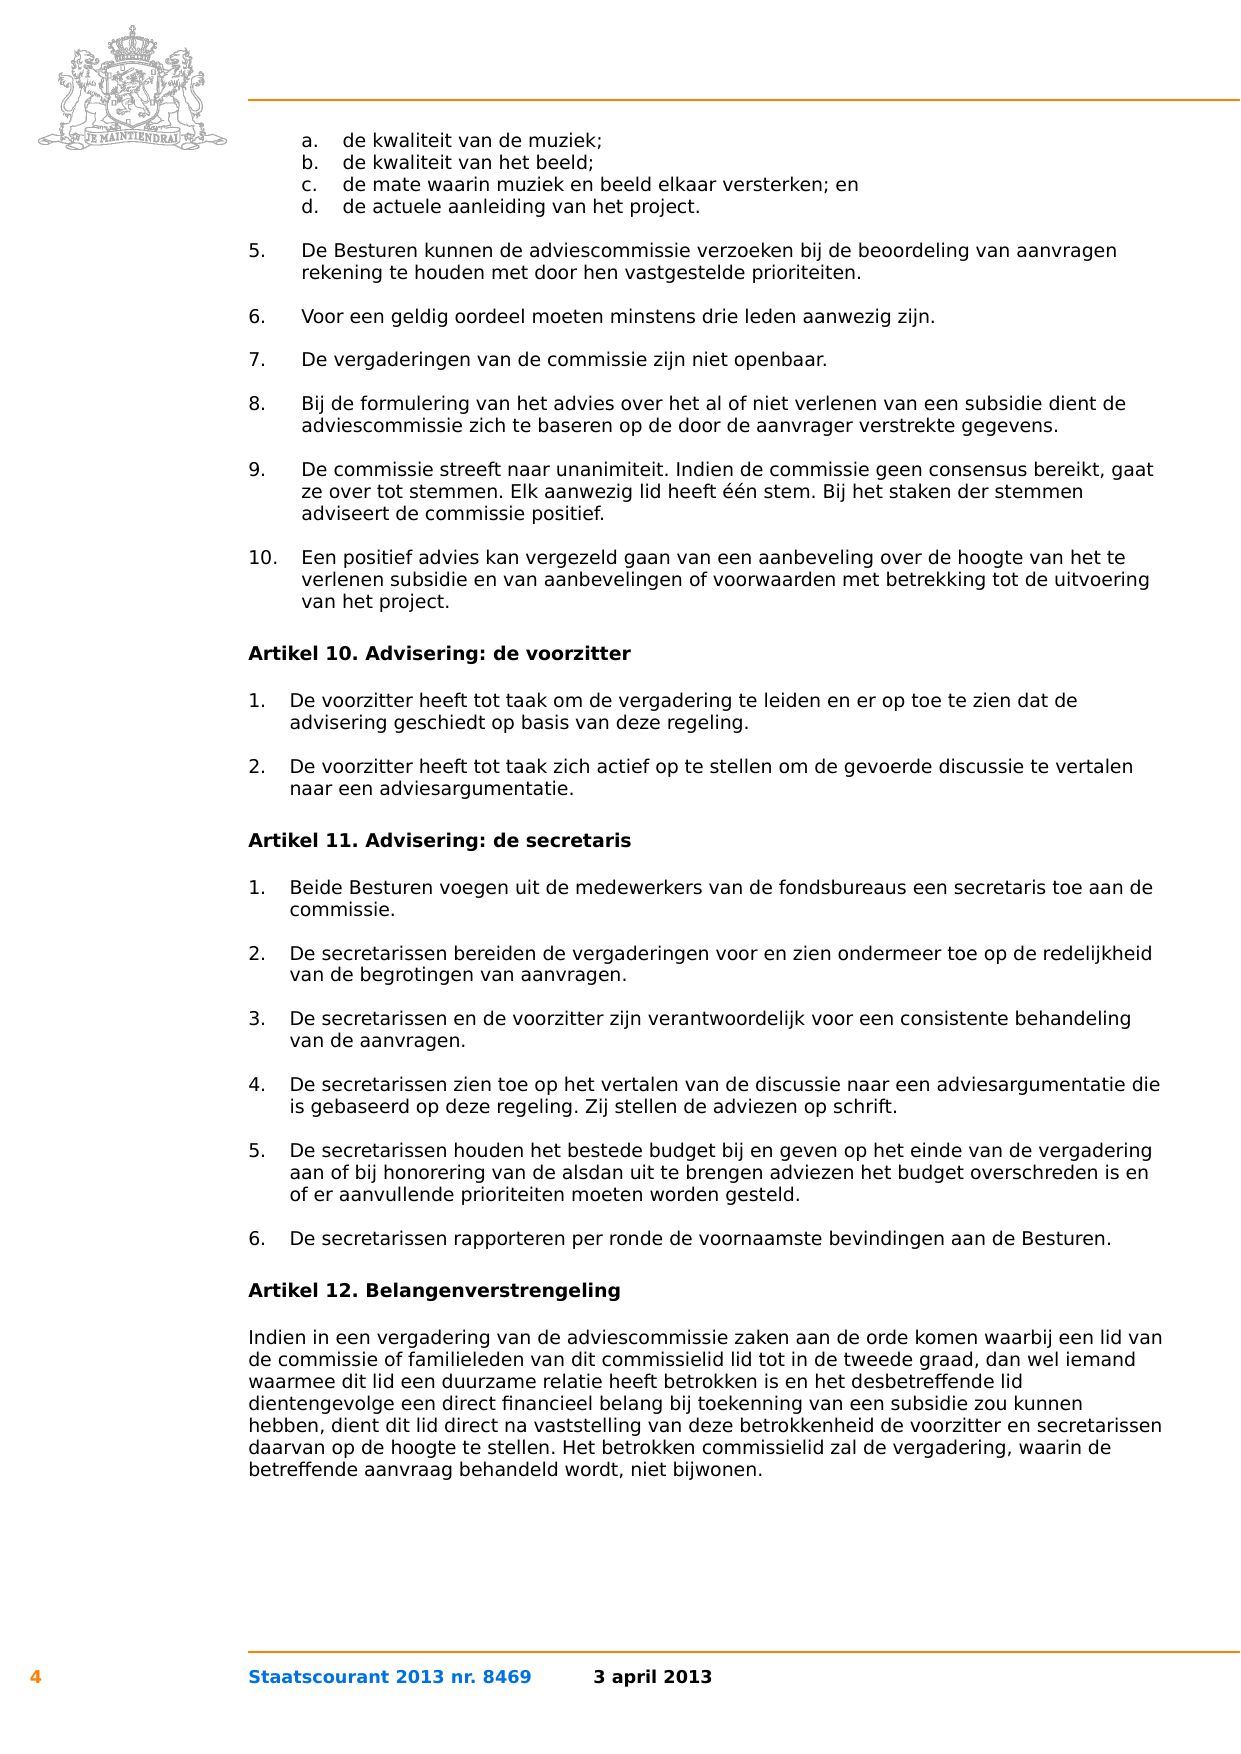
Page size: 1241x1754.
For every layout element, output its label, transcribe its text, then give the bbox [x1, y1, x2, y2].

text b. de kwaliteit van het beeld; [301, 152, 1163, 174]
text 1. De voorzitter heeft tot taak om de vergadering te leiden en er op toe te zien dat de advisering geschiedt op basis van deze regeling. [248, 690, 1163, 734]
text 1. Beide Besturen voegen uit de medewerkers van de fondsbureaus een secretaris toe aan de commissie. [248, 877, 1163, 921]
text 9. De commissie streeft naar unanimiteit. Indien de commissie geen consensus bereikt, gaat ze over tot stemmen. Elk aanwezig lid heeft één stem. Bij het staken der stemmen adviseert de commissie positief. [248, 459, 1163, 525]
text a. de kwaliteit van de muziek; [301, 130, 1163, 152]
text 2. De voorzitter heeft tot taak zich actief op te stellen om de gevoerde discussie te vertalen naar een adviesargumentatie. [248, 756, 1163, 799]
text 6. De secretarissen rapporteren per ronde de voornaamste bevindingen aan de Besturen. [248, 1228, 1163, 1250]
text 4. De secretarissen zien toe op het vertalen van de discussie naar een adviesargumentatie die is gebaseerd op deze regeling. Zij stellen de adviezen op schrift. [248, 1074, 1163, 1118]
text 2. De secretarissen bereiden de vergaderingen voor en zien ondermeer toe op de redelijkheid van de begrotingen van aanvragen. [248, 942, 1163, 986]
subtitle Artikel 11. Advisering: de secretaris [248, 829, 1163, 852]
text 10. Een positief advies kan vergezeld gaan van een aanbeveling over de hoogte van het te verlenen subsidie en van aanbevelingen of voorwaarden met betrekking tot de uitvoering van het project. [248, 547, 1163, 613]
text 7. De vergaderingen van de commissie zijn niet openbaar. [248, 349, 1163, 371]
subtitle Artikel 10. Advisering: de voorzitter [248, 643, 1163, 665]
text 5. De secretarissen houden het bestede budget bij en geven op het einde van de vergadering aan of bij honorering van de alsdan uit te brengen adviezen het budget overschreden is en of er aanvullende prioriteiten moeten worden gesteld. [248, 1140, 1163, 1206]
text d. de actuele aanleiding van het project. [301, 196, 1163, 218]
picture [38, 25, 227, 150]
text 6. Voor een geldig oordeel moeten minstens drie leden aanwezig zijn. [248, 306, 1163, 327]
text Indien in een vergadering van de adviescommissie zaken aan de orde komen waarbij een lid van de commissie of familieleden van dit commissielid lid tot in de tweede graad, dan wel iemand waarmee dit lid een duurzame relatie heeft betrokken is en het desbetreffende lid dientengevolge een direct financieel belang bij toekenning van een subsidie zou kunnen hebben, dient dit lid direct na vaststelling van deze betrokkenheid de voorzitter en secretarissen daarvan op de hoogte te stellen. Het betrokken commissielid zal de vergadering, waarin de betreffende aanvraag behandeld wordt, niet bijwonen. [248, 1327, 1163, 1481]
text 8. Bij de formulering van het advies over het al of niet verlenen van een subsidie dient de adviescommissie zich te baseren op de door de aanvrager verstrekte gegevens. [248, 393, 1163, 437]
text 5. De Besturen kunnen de adviescommissie verzoeken bij de beoordeling van aanvragen rekening te houden met door hen vastgestelde prioriteiten. [248, 240, 1163, 284]
text c. de mate waarin muziek en beeld elkaar versterken; en [301, 174, 1163, 196]
text 3. De secretarissen en de voorzitter zijn verantwoordelijk voor een consistente behandeling van de aanvragen. [248, 1008, 1163, 1052]
subtitle Artikel 12. Belangenverstrengeling [248, 1280, 1163, 1302]
